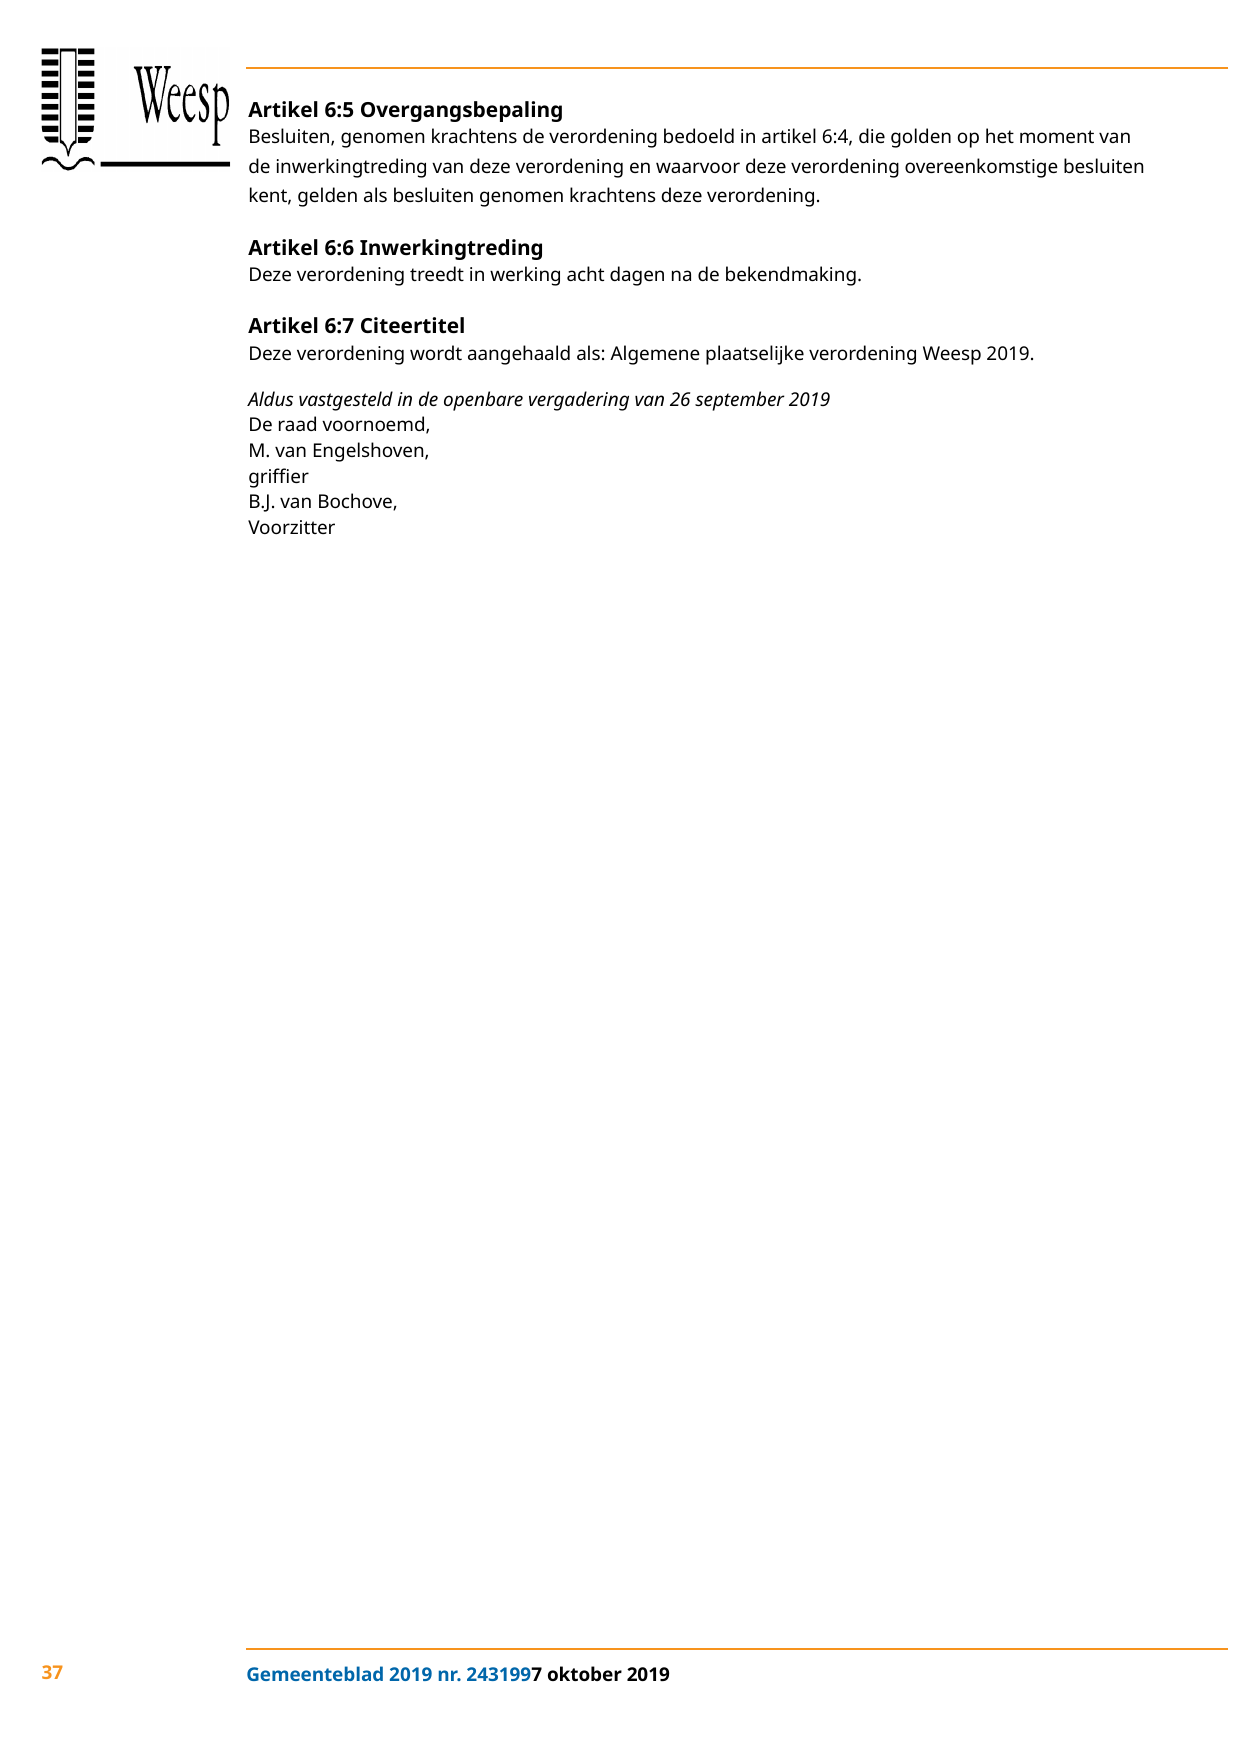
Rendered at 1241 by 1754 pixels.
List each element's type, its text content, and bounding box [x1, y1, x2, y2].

text griffier [248, 463, 1152, 489]
text Besluiten, genomen krachtens de verordening bedoeld in artikel 6:4, die golden op het moment van de inwerkingtreding van deze verordening en waarvoor deze verordening overeenkomstige besluiten kent, gelden als besluiten genomen krachtens deze verordening. [248, 123, 1152, 208]
text Deze verordening wordt aangehaald als: Algemene plaatselijke verordening Weesp 2019. [248, 340, 1152, 366]
text Artikel 6:7 Citeertitel [248, 312, 1152, 340]
text M. van Engelshoven, [248, 437, 1152, 463]
text Artikel 6:6 Inwerkingtreding [248, 233, 1152, 261]
text Deze verordening treedt in werking acht dagen na de bekendmaking. [248, 261, 1152, 287]
text Voorzitter [248, 514, 1152, 540]
text De raad voornoemd, [248, 411, 1152, 437]
text Aldus vastgesteld in de openbare vergadering van 26 september 2019 [248, 386, 1152, 411]
text Artikel 6:5 Overgangsbepaling [248, 95, 1152, 123]
picture [41, 47, 231, 172]
text B.J. van Bochove, [248, 489, 1152, 514]
